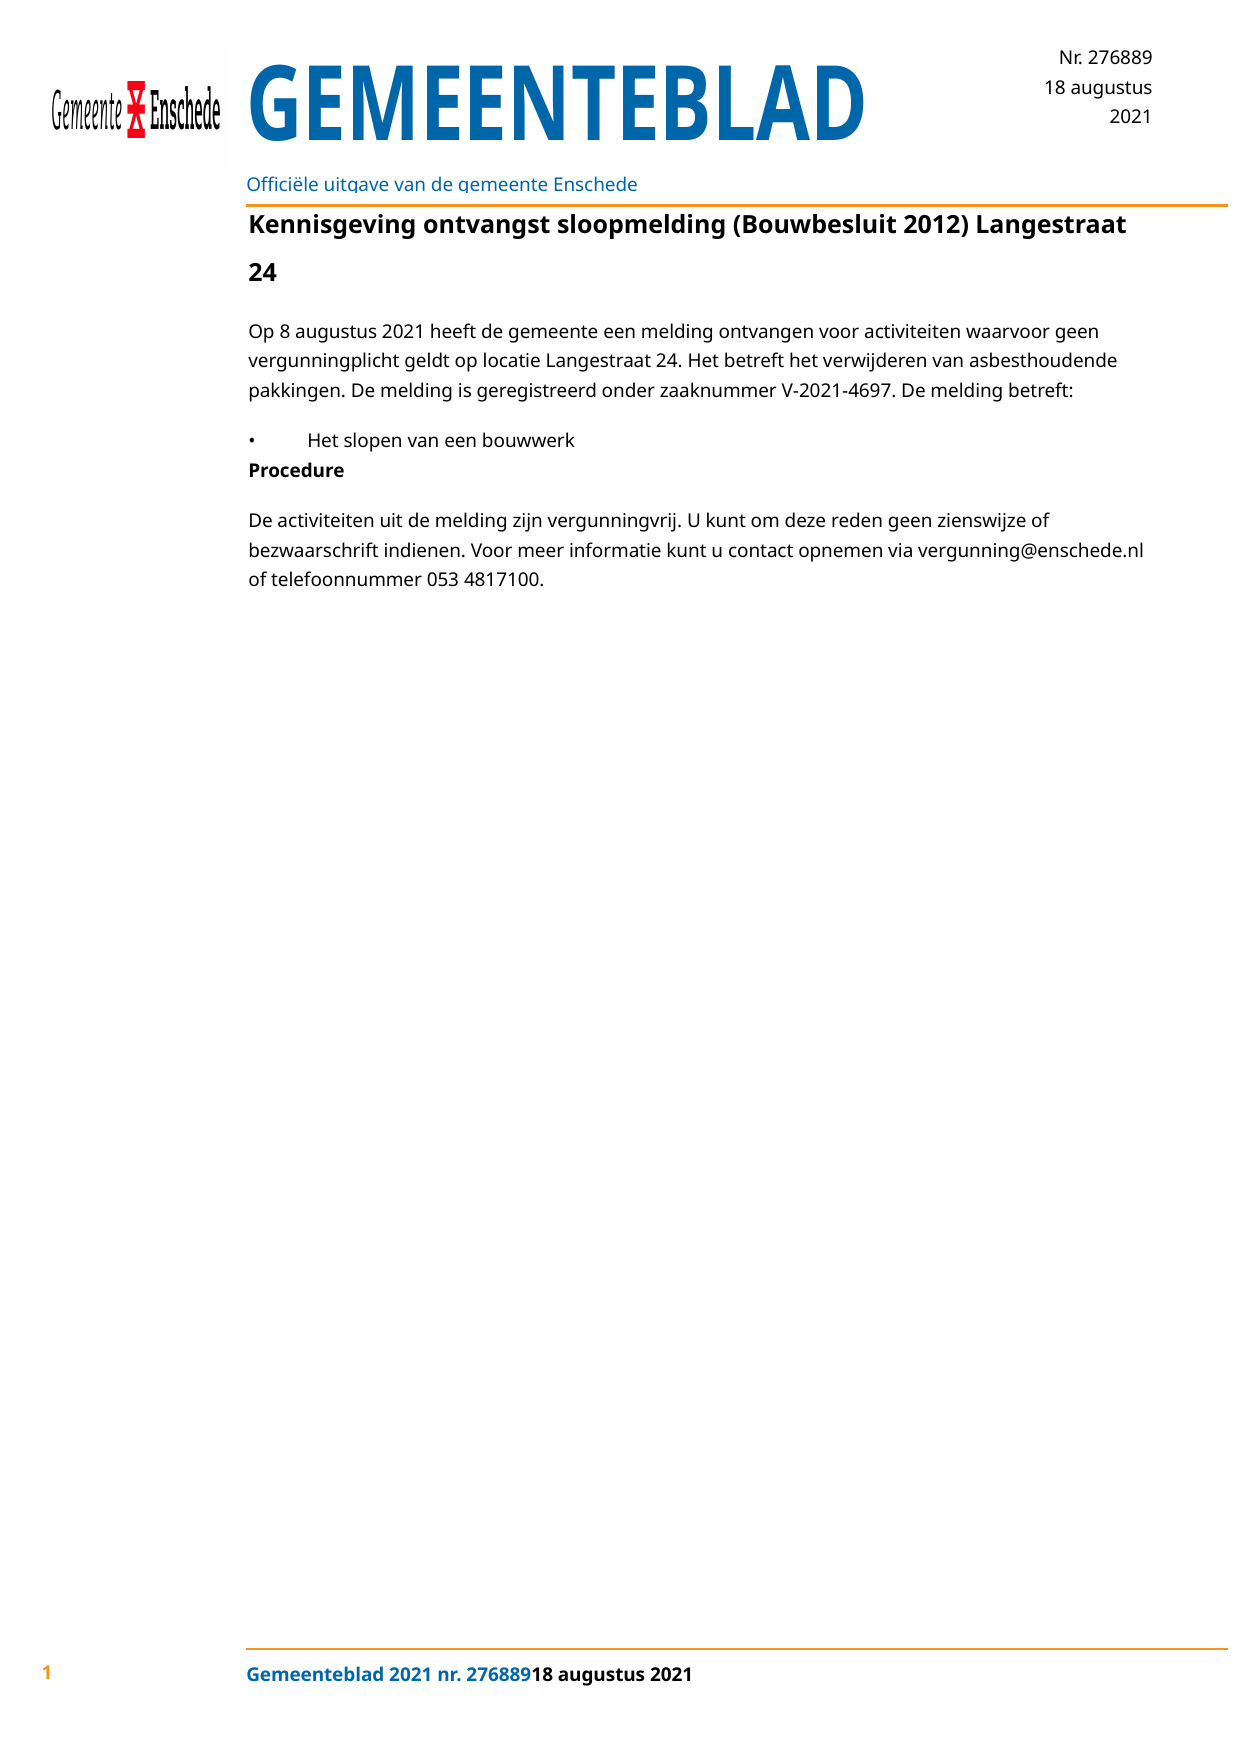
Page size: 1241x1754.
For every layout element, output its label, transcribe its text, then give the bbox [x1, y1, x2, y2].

list Het slopen van een bouwwerk [248, 427, 1152, 453]
text De activiteiten uit de melding zijn vergunningvrij. U kunt om deze reden geen zienswijze of bezwaarschrift indienen. Voor meer informatie kunt u contact opnemen via vergunning@enschede.nl of telefoonnummer 053 4817100. [248, 507, 1152, 592]
text Op 8 augustus 2021 heeft de gemeente een melding ontvangen voor activiteiten waarvoor geen vergunningplicht geldt op locatie Langestraat 24. Het betreft het verwijderen van asbesthoudende pakkingen. De melding is geregistreerd onder zaaknummer V-2021-4697. De melding betreft: [248, 318, 1152, 403]
text Kennisgeving ontvangst sloopmelding (Bouwbesluit 2012) Langestraat 24 [248, 207, 1152, 288]
text Procedure [248, 457, 1152, 483]
picture [41, 47, 231, 172]
